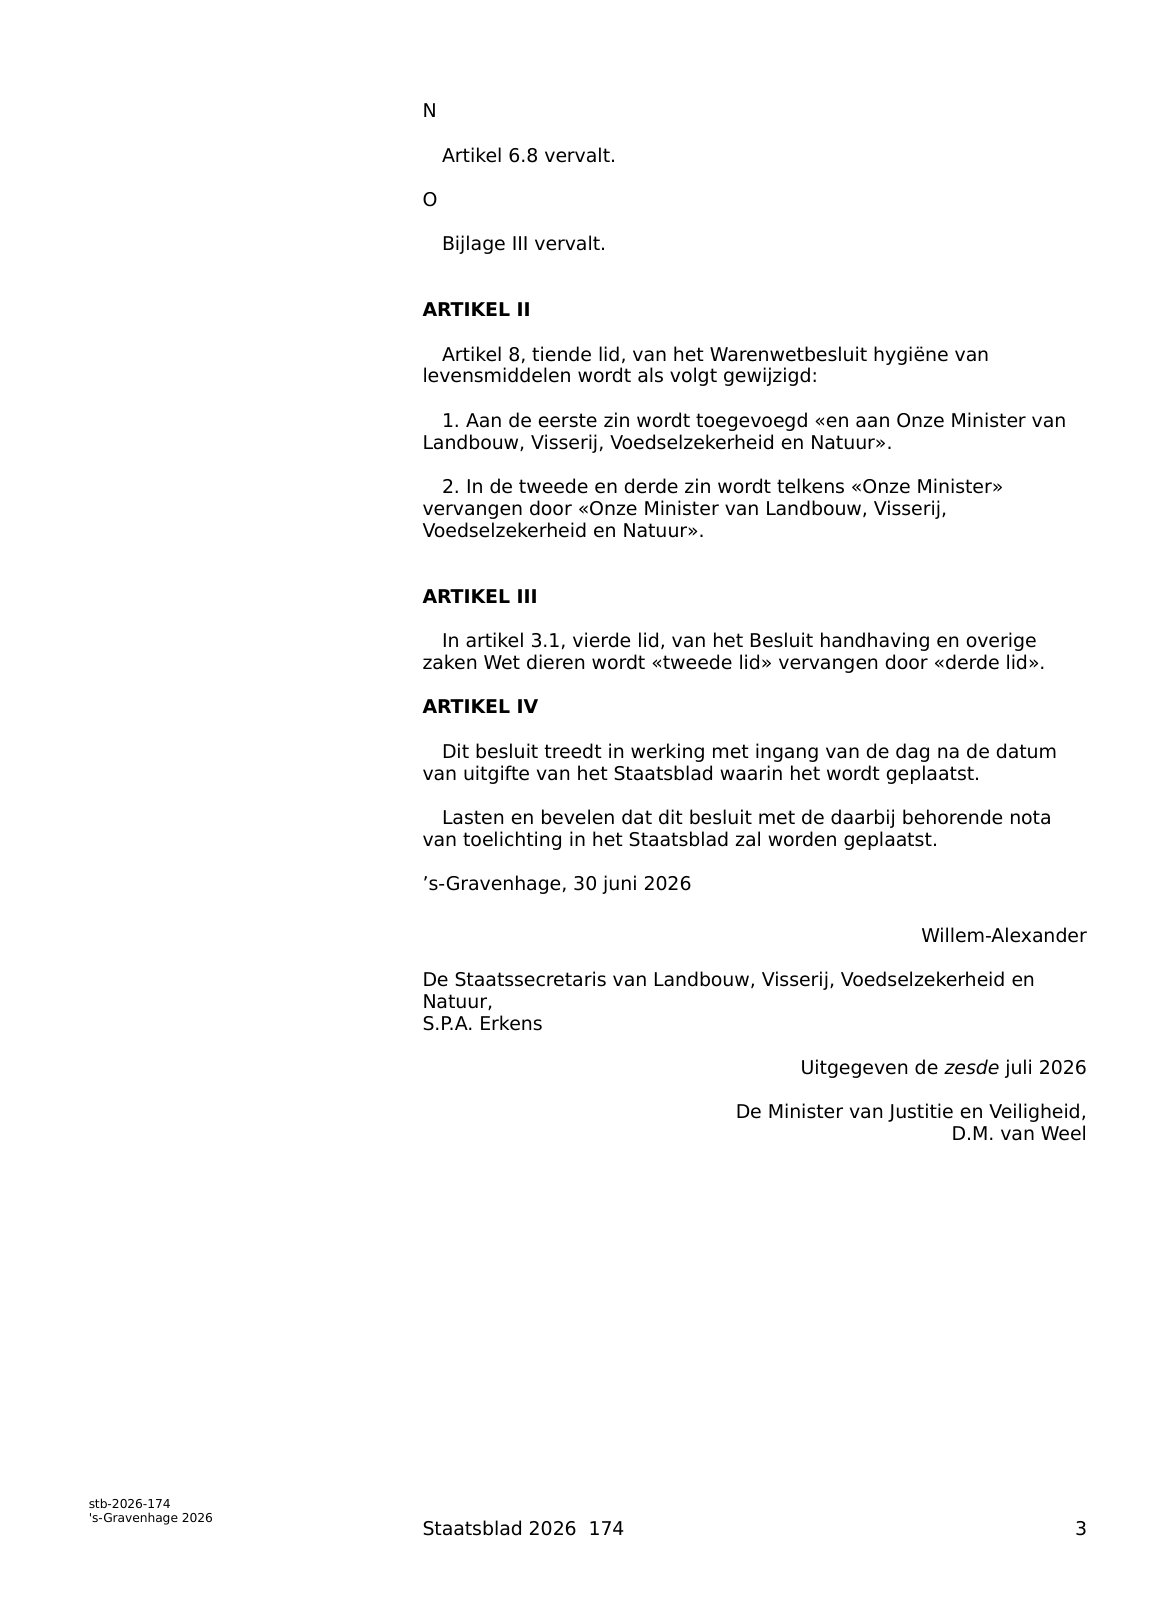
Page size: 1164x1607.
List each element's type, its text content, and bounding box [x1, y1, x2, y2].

text Uitgegeven de zesde juli 2026 [422, 1057, 1087, 1079]
text stb-2026-174 [88, 1497, 323, 1511]
text N [422, 100, 1087, 122]
text Artikel 6.8 vervalt. [422, 144, 1087, 167]
subtitle ARTIKEL IV [422, 696, 1087, 718]
text Dit besluit treedt in werking met ingang van de dag na de datum van uitgifte van het Staatsblad waarin het wordt geplaatst. [422, 741, 1087, 784]
text Lasten en bevelen dat dit besluit met de daarbij behorende nota van toelichting in het Staatsblad zal worden geplaatst. [422, 807, 1087, 851]
text 2. In de tweede en derde zin wordt telkens «Onze Minister» vervangen door «Onze Minister van Landbouw, Visserij, Voedselzekerheid en Natuur». [422, 476, 1087, 542]
text In artikel 3.1, vierde lid, van het Besluit handhaving en overige zaken Wet dieren wordt «tweede lid» vervangen door «derde lid». [422, 630, 1087, 674]
subtitle ARTIKEL III [422, 586, 1087, 608]
subtitle ARTIKEL II [422, 299, 1087, 321]
text De Staatssecretaris van Landbouw, Visserij, Voedselzekerheid en Natuur, S.P.A. Erkens [422, 969, 1087, 1035]
text 1. Aan de eerste zin wordt toegevoegd «en aan Onze Minister van Landbouw, Visserij, Voedselzekerheid en Natuur». [422, 409, 1087, 453]
text Bijlage III vervalt. [422, 233, 1087, 255]
text Willem-Alexander [422, 925, 1087, 947]
text 's-Gravenhage 2026 [88, 1511, 323, 1525]
text O [422, 189, 1087, 211]
text ’s-Gravenhage, 30 juni 2026 [422, 873, 1087, 895]
text De Minister van Justitie en Veiligheid, D.M. van Weel [422, 1101, 1087, 1145]
text Artikel 8, tiende lid, van het Warenwetbesluit hygiëne van levensmiddelen wordt als volgt gewijzigd: [422, 343, 1087, 387]
